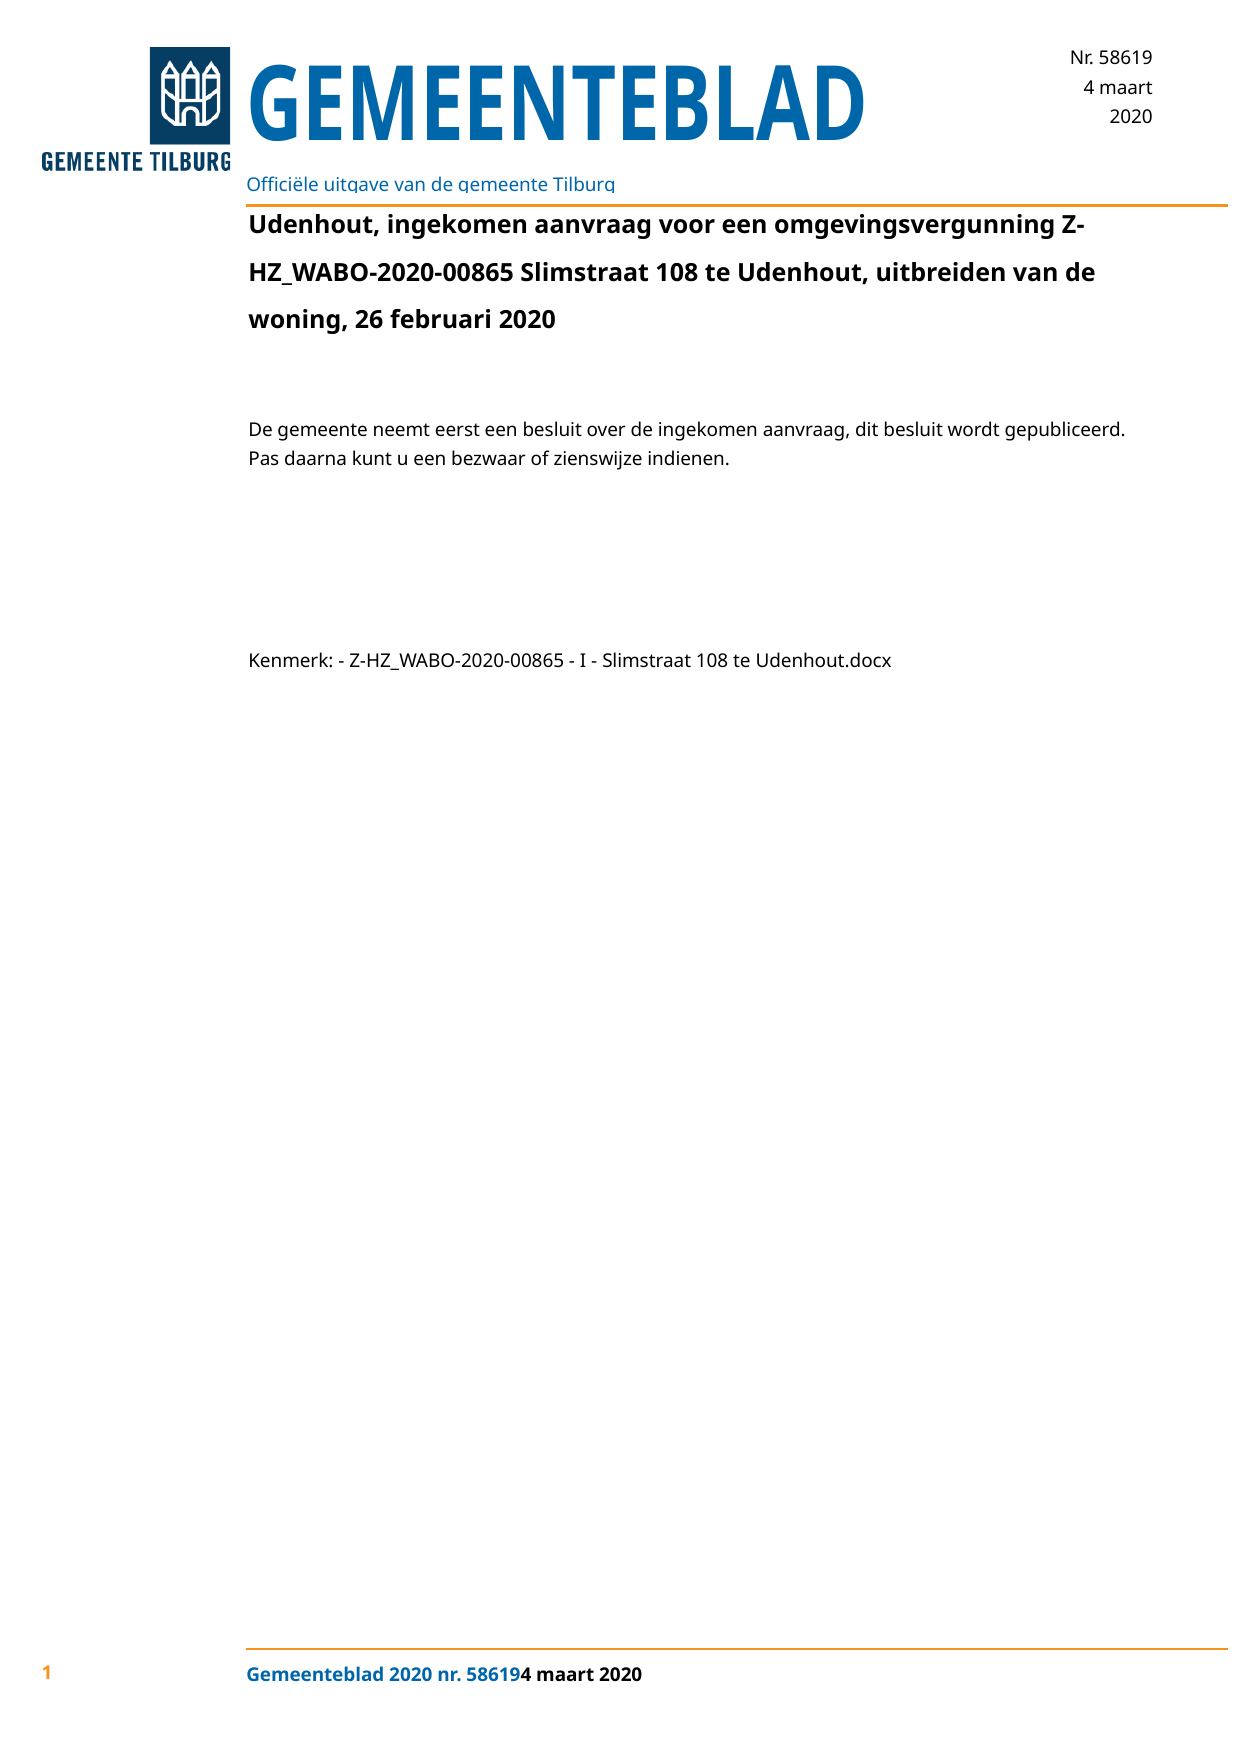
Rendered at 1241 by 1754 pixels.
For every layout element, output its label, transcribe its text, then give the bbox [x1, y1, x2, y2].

text Udenhout, ingekomen aanvraag voor een omgevingsvergunning Z-HZ_WABO-2020-00865 Slimstraat 108 te Udenhout, uitbreiden van de woning, 26 februari 2020 [248, 207, 1152, 336]
text Kenmerk: - Z-HZ_WABO-2020-00865 - I - Slimstraat 108 te Udenhout.docx [248, 647, 1152, 673]
picture [41, 47, 231, 172]
text De gemeente neemt eerst een besluit over de ingekomen aanvraag, dit besluit wordt gepubliceerd. Pas daarna kunt u een bezwaar of zienswijze indienen. [248, 416, 1152, 471]
